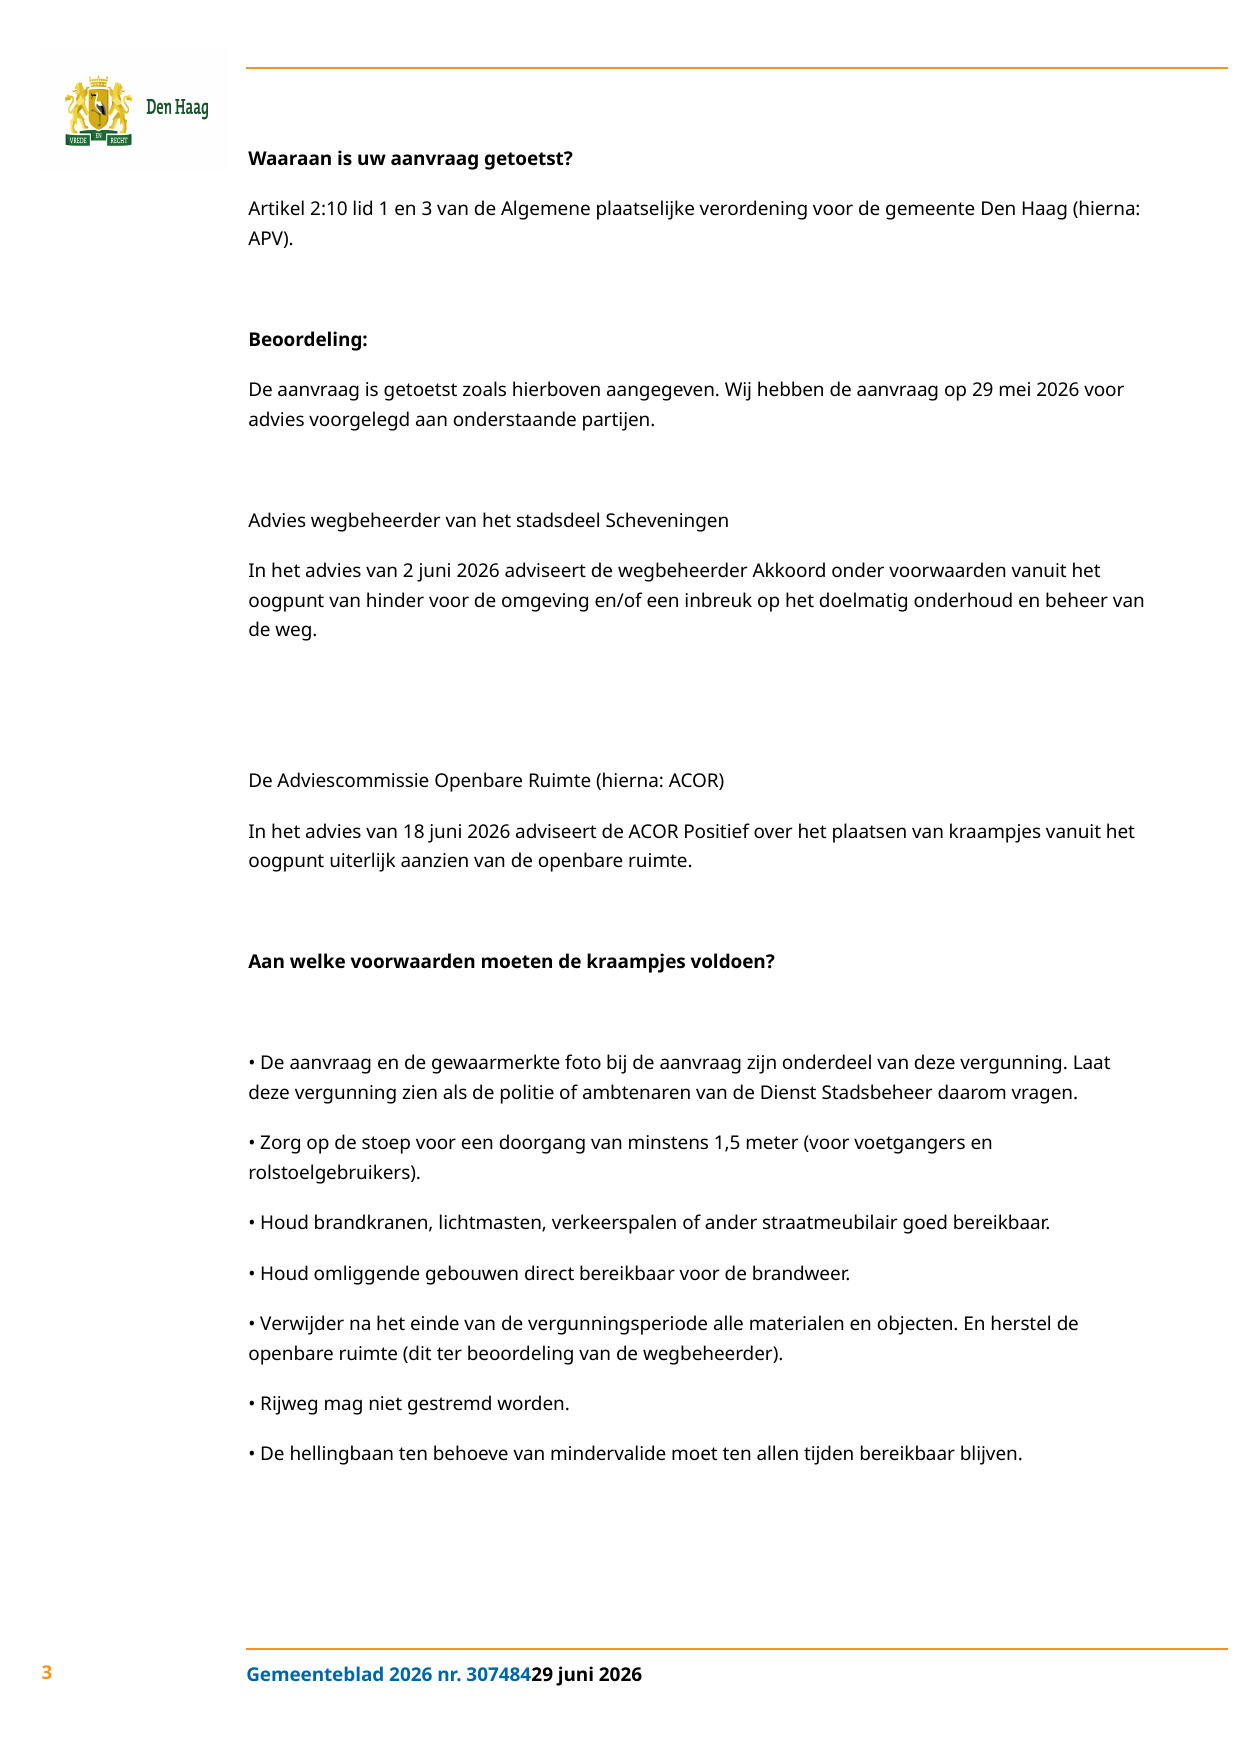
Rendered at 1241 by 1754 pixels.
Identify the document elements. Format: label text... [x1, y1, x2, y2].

text In het advies van 18 juni 2026 adviseert de ACOR Positief over het plaatsen van kraampjes vanuit het oogpunt uiterlijk aanzien van de openbare ruimte. [248, 818, 1152, 873]
text In het advies van 2 juni 2026 adviseert de wegbeheerder Akkoord onder voorwaarden vanuit het oogpunt van hinder voor de omgeving en/of een inbreuk op het doelmatig onderhoud en beheer van de weg. [248, 557, 1152, 642]
text De Adviescommissie Openbare Ruimte (hierna: ACOR) [248, 768, 1152, 793]
picture [41, 47, 231, 172]
text Beoordeling: [248, 326, 1152, 352]
text Aan welke voorwaarden moeten de kraampjes voldoen? [248, 948, 1152, 974]
text Artikel 2:10 lid 1 en 3 van de Algemene plaatselijke verordening voor de gemeente Den Haag (hierna: APV). [248, 196, 1152, 251]
text Advies wegbeheerder van het stadsdeel Scheveningen [248, 507, 1152, 533]
text Waaraan is uw aanvraag getoetst? [248, 145, 1152, 171]
text • Zorg op de stoep voor een doorgang van minstens 1,5 meter (voor voetgangers en rolstoelgebruikers). [248, 1129, 1152, 1185]
text • De aanvraag en de gewaarmerkte foto bij de aanvraag zijn onderdeel van deze vergunning. Laat deze vergunning zien als de politie of ambtenaren van de Dienst Stadsbeheer daarom vragen. [248, 1049, 1152, 1105]
text • Rijweg mag niet gestremd worden. [248, 1390, 1152, 1416]
text De aanvraag is getoetst zoals hierboven aangegeven. Wij hebben de aanvraag op 29 mei 2026 voor advies voorgelegd aan onderstaande partijen. [248, 376, 1152, 432]
text • Houd omliggende gebouwen direct bereikbaar voor de brandweer. [248, 1260, 1152, 1286]
text • Verwijder na het einde van de vergunningsperiode alle materialen en objecten. En herstel de openbare ruimte (dit ter beoordeling van de wegbeheerder). [248, 1310, 1152, 1366]
text • De hellingbaan ten behoeve van mindervalide moet ten allen tijden bereikbaar blijven. [248, 1441, 1152, 1466]
text • Houd brandkranen, lichtmasten, verkeerspalen of ander straatmeubilair goed bereikbaar. [248, 1209, 1152, 1235]
